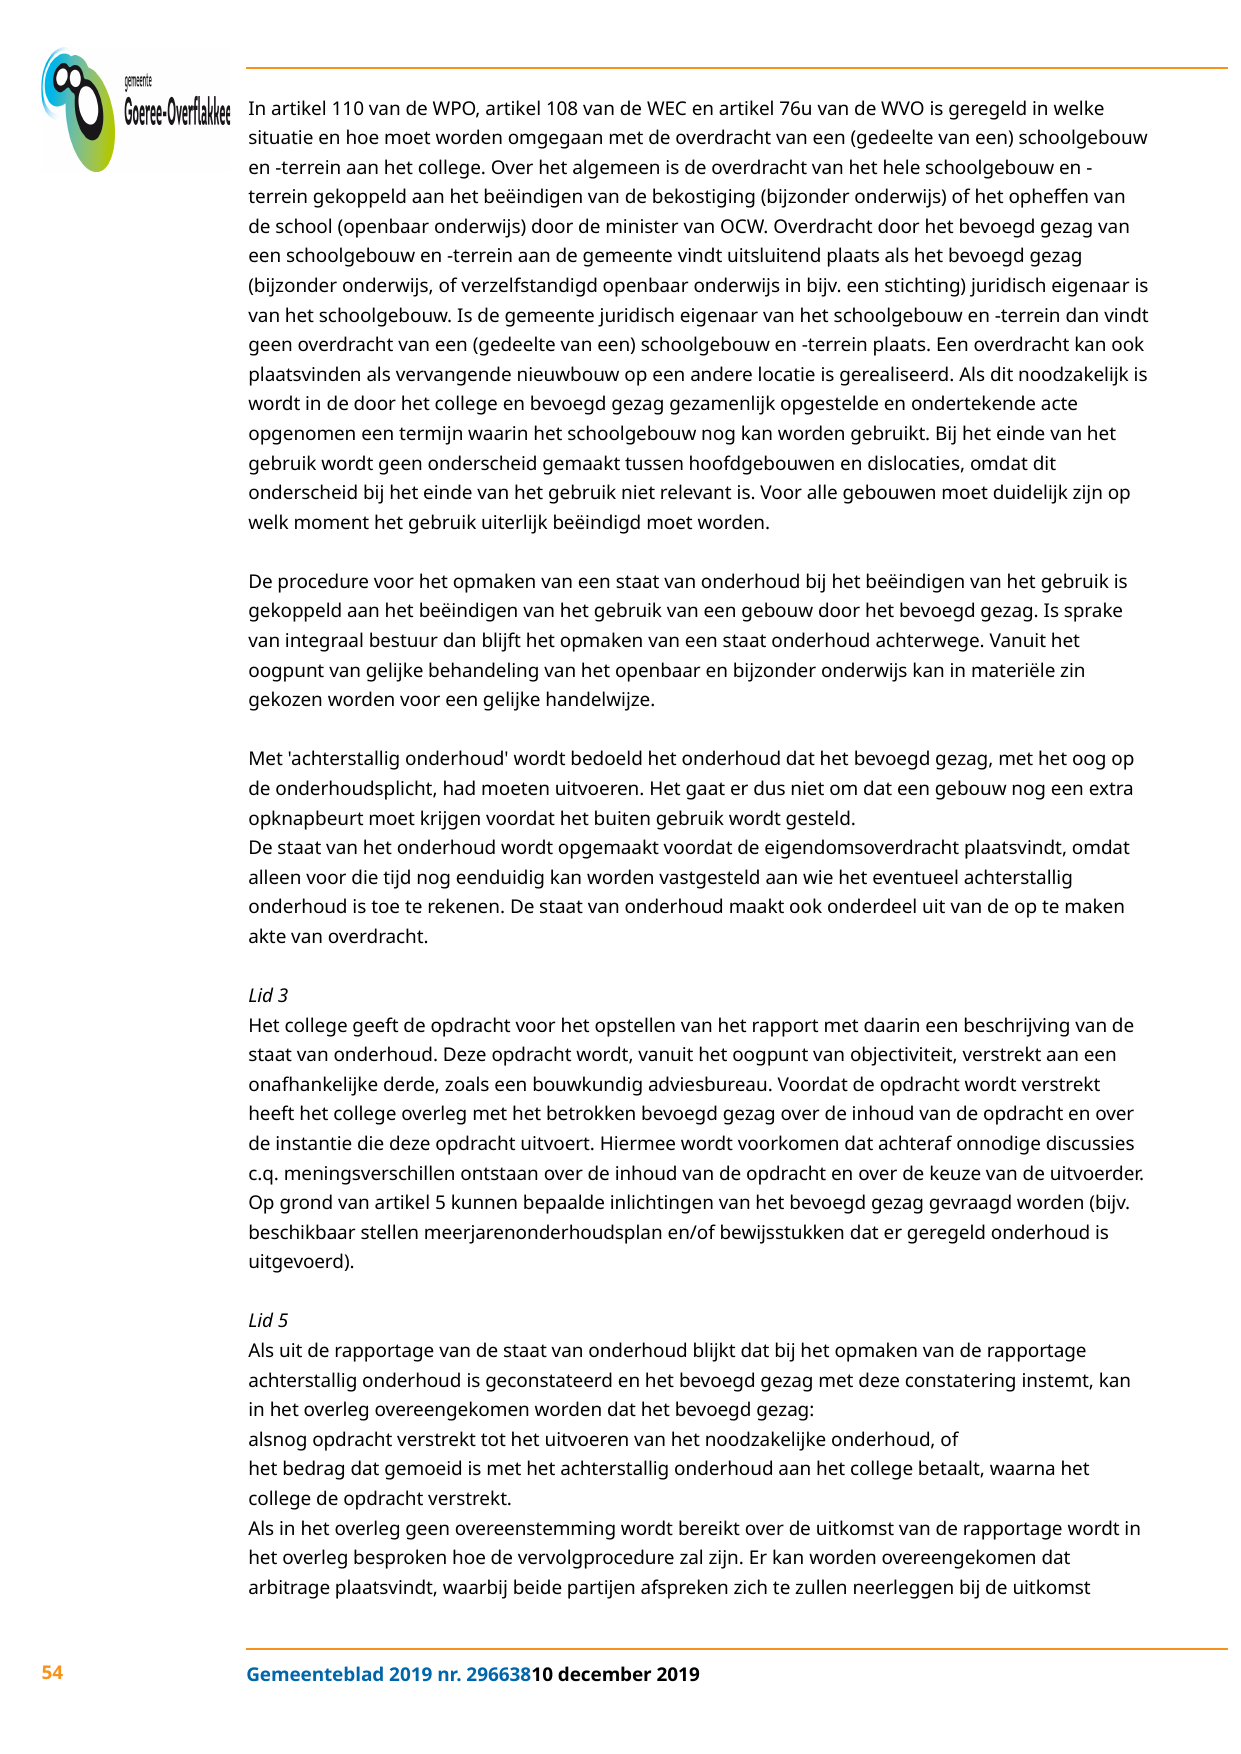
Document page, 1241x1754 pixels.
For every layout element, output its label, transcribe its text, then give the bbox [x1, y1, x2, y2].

text het bedrag dat gemoeid is met het achterstallig onderhoud aan het college betaalt, waarna het college de opdracht verstrekt. [248, 1456, 1152, 1511]
text De staat van het onderhoud wordt opgemaakt voordat de eigendomsoverdracht plaatsvindt, omdat alleen voor die tijd nog eenduidig kan worden vastgesteld aan wie het eventueel achterstallig onderhoud is toe te rekenen. De staat van onderhoud maakt ook onderdeel uit van de op te maken akte van overdracht. [248, 834, 1152, 949]
text alsnog opdracht verstrekt tot het uitvoeren van het noodzakelijke onderhoud, of [248, 1426, 1152, 1452]
text In artikel 110 van de WPO, artikel 108 van de WEC en artikel 76u van de WVO is geregeld in welke situatie en hoe moet worden omgegaan met de overdracht van een (gedeelte van een) schoolgebouw en -terrein aan het college. Over het algemeen is de overdracht van het hele schoolgebouw en -terrein gekoppeld aan het beëindigen van de bekostiging (bijzonder onderwijs) of het opheffen van de school (openbaar onderwijs) door de minister van OCW. Overdracht door het bevoegd gezag van een schoolgebouw en -terrein aan de gemeente vindt uitsluitend plaats als het bevoegd gezag (bijzonder onderwijs, of verzelfstandigd openbaar onderwijs in bijv. een stichting) juridisch eigenaar is van het schoolgebouw. Is de gemeente juridisch eigenaar van het schoolgebouw en -terrein dan vindt geen overdracht van een (gedeelte van een) schoolgebouw en -terrein plaats. Een overdracht kan ook plaatsvinden als vervangende nieuwbouw op een andere locatie is gerealiseerd. Als dit noodzakelijk is wordt in de door het college en bevoegd gezag gezamenlijk opgestelde en ondertekende acte opgenomen een termijn waarin het schoolgebouw nog kan worden gebruikt. Bij het einde van het gebruik wordt geen onderscheid gemaakt tussen hoofdgebouwen en dislocaties, omdat dit onderscheid bij het einde van het gebruik niet relevant is. Voor alle gebouwen moet duidelijk zijn op welk moment het gebruik uiterlijk beëindigd moet worden. [248, 95, 1152, 535]
text Lid 3 [248, 982, 1152, 1008]
text Het college geeft de opdracht voor het opstellen van het rapport met daarin een beschrijving van de staat van onderhoud. Deze opdracht wordt, vanuit het oogpunt van objectiviteit, verstrekt aan een onafhankelijke derde, zoals een bouwkundig adviesbureau. Voordat de opdracht wordt verstrekt heeft het college overleg met het betrokken bevoegd gezag over de inhoud van de opdracht en over de instantie die deze opdracht uitvoert. Hiermee wordt voorkomen dat achteraf onnodige discussies c.q. meningsverschillen ontstaan over de inhoud van de opdracht en over de keuze van de uitvoerder. Op grond van artikel 5 kunnen bepaalde inlichtingen van het bevoegd gezag gevraagd worden (bijv. beschikbaar stellen meerjarenonderhoudsplan en/of bewijsstukken dat er geregeld onderhoud is uitgevoerd). [248, 1012, 1152, 1274]
text Als in het overleg geen overeenstemming wordt bereikt over de uitkomst van de rapportage wordt in het overleg besproken hoe de vervolgprocedure zal zijn. Er kan worden overeengekomen dat arbitrage plaatsvindt, waarbij beide partijen afspreken zich te zullen neerleggen bij de uitkomst [248, 1515, 1152, 1600]
picture [41, 47, 231, 172]
text Met 'achterstallig onderhoud' wordt bedoeld het onderhoud dat het bevoegd gezag, met het oog op de onderhoudsplicht, had moeten uitvoeren. Het gaat er dus niet om dat een gebouw nog een extra opknapbeurt moet krijgen voordat het buiten gebruik wordt gesteld. [248, 746, 1152, 831]
text Als uit de rapportage van de staat van onderhoud blijkt dat bij het opmaken van de rapportage achterstallig onderhoud is geconstateerd en het bevoegd gezag met deze constatering instemt, kan in het overleg overeengekomen worden dat het bevoegd gezag: [248, 1337, 1152, 1422]
text Lid 5 [248, 1308, 1152, 1333]
text De procedure voor het opmaken van een staat van onderhoud bij het beëindigen van het gebruik is gekoppeld aan het beëindigen van het gebruik van een gebouw door het bevoegd gezag. Is sprake van integraal bestuur dan blijft het opmaken van een staat onderhoud achterwege. Vanuit het oogpunt van gelijke behandeling van het openbaar en bijzonder onderwijs kan in materiële zin gekozen worden voor een gelijke handelwijze. [248, 568, 1152, 712]
